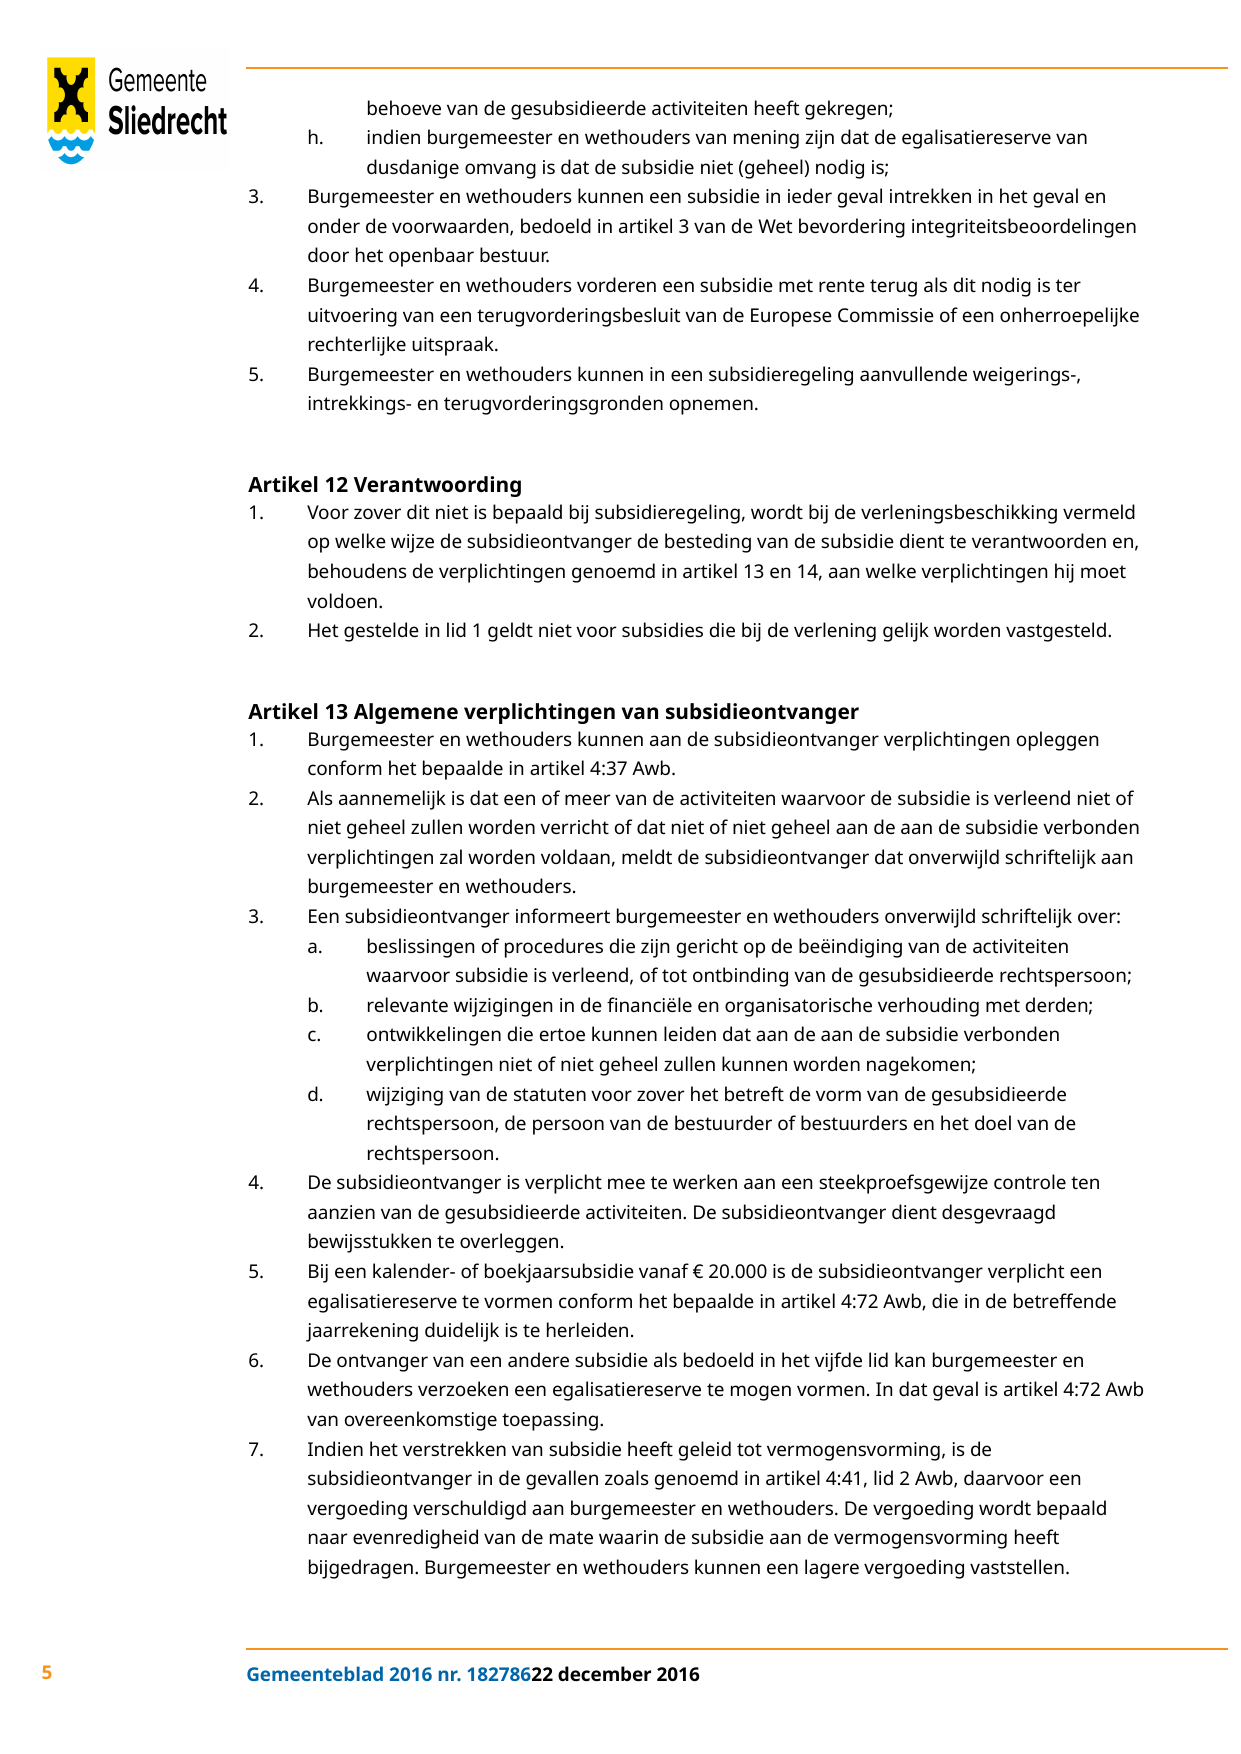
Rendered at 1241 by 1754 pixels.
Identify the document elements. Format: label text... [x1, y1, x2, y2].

list wijziging van de statuten voor zover het betreft de vorm van de gesubsidieerde rechtspersoon, de persoon van de bestuurder of bestuurders en het doel van de rechtspersoon. [307, 1081, 1152, 1166]
list Burgemeester en wethouders kunnen in een subsidieregeling aanvullende weigerings-, intrekkings- en terugvorderingsgronden opnemen. [248, 361, 1152, 416]
list Burgemeester en wethouders vorderen een subsidie met rente terug als dit nodig is ter uitvoering van een terugvorderingsbesluit van de Europese Commissie of een onherroepelijke rechterlijke uitspraak. [248, 272, 1152, 357]
text Artikel 13 Algemene verplichtingen van subsidieontvanger [248, 697, 1152, 726]
list De subsidieontvanger is verplicht mee te werken aan een steekproefsgewijze controle ten aanzien van de gesubsidieerde activiteiten. De subsidieontvanger dient desgevraagd bewijsstukken te overleggen. [248, 1169, 1152, 1254]
list Indien het verstrekken van subsidie heeft geleid tot vermogensvorming, is de subsidieontvanger in de gevallen zoals genoemd in artikel 4:41, lid 2 Awb, daarvoor een vergoeding verschuldigd aan burgemeester en wethouders. De vergoeding wordt bepaald naar evenredigheid van de mate waarin de subsidie aan de vermogensvorming heeft bijgedragen. Burgemeester en wethouders kunnen een lagere vergoeding vaststellen. [248, 1436, 1152, 1580]
list behoeve van de gesubsidieerde activiteiten heeft gekregen; [307, 95, 1152, 121]
list Het gestelde in lid 1 geldt niet voor subsidies die bij de verlening gelijk worden vastgesteld. [248, 617, 1152, 643]
list De ontvanger van een andere subsidie als bedoeld in het vijfde lid kan burgemeester en wethouders verzoeken een egalisatiereserve te mogen vormen. In dat geval is artikel 4:72 Awb van overeenkomstige toepassing. [248, 1347, 1152, 1432]
picture [41, 47, 231, 172]
list Een subsidieontvanger informeert burgemeester en wethouders onverwijld schriftelijk over: [248, 903, 1152, 929]
list Bij een kalender- of boekjaarsubsidie vanaf € 20.000 is de subsidieontvanger verplicht een egalisatiereserve te vormen conform het bepaalde in artikel 4:72 Awb, die in de betreffende jaarrekening duidelijk is te herleiden. [248, 1258, 1152, 1343]
list Voor zover dit niet is bepaald bij subsidieregeling, wordt bij de verleningsbeschikking vermeld op welke wijze de subsidieontvanger de besteding van de subsidie dient te verantwoorden en, behoudens de verplichtingen genoemd in artikel 13 en 14, aan welke verplichtingen hij moet voldoen. [248, 499, 1152, 613]
list indien burgemeester en wethouders van mening zijn dat de egalisatiereserve van dusdanige omvang is dat de subsidie niet (geheel) nodig is; [307, 124, 1152, 180]
list Als aannemelijk is dat een of meer van de activiteiten waarvoor de subsidie is verleend niet of niet geheel zullen worden verricht of dat niet of niet geheel aan de aan de subsidie verbonden verplichtingen zal worden voldaan, meldt de subsidieontvanger dat onverwijld schriftelijk aan burgemeester en wethouders. [248, 785, 1152, 899]
list ontwikkelingen die ertoe kunnen leiden dat aan de aan de subsidie verbonden verplichtingen niet of niet geheel zullen kunnen worden nagekomen; [307, 1022, 1152, 1077]
list relevante wijzigingen in de financiële en organisatorische verhouding met derden; [307, 992, 1152, 1018]
list Burgemeester en wethouders kunnen een subsidie in ieder geval intrekken in het geval en onder de voorwaarden, bedoeld in artikel 3 van de Wet bevordering integriteitsbeoordelingen door het openbaar bestuur. [248, 183, 1152, 268]
list Burgemeester en wethouders kunnen aan de subsidieontvanger verplichtingen opleggen conform het bepaalde in artikel 4:37 Awb. [248, 726, 1152, 781]
list beslissingen of procedures die zijn gericht op de beëindiging van de activiteiten waarvoor subsidie is verleend, of tot ontbinding van de gesubsidieerde rechtspersoon; [307, 933, 1152, 988]
text Artikel 12 Verantwoording [248, 471, 1152, 499]
